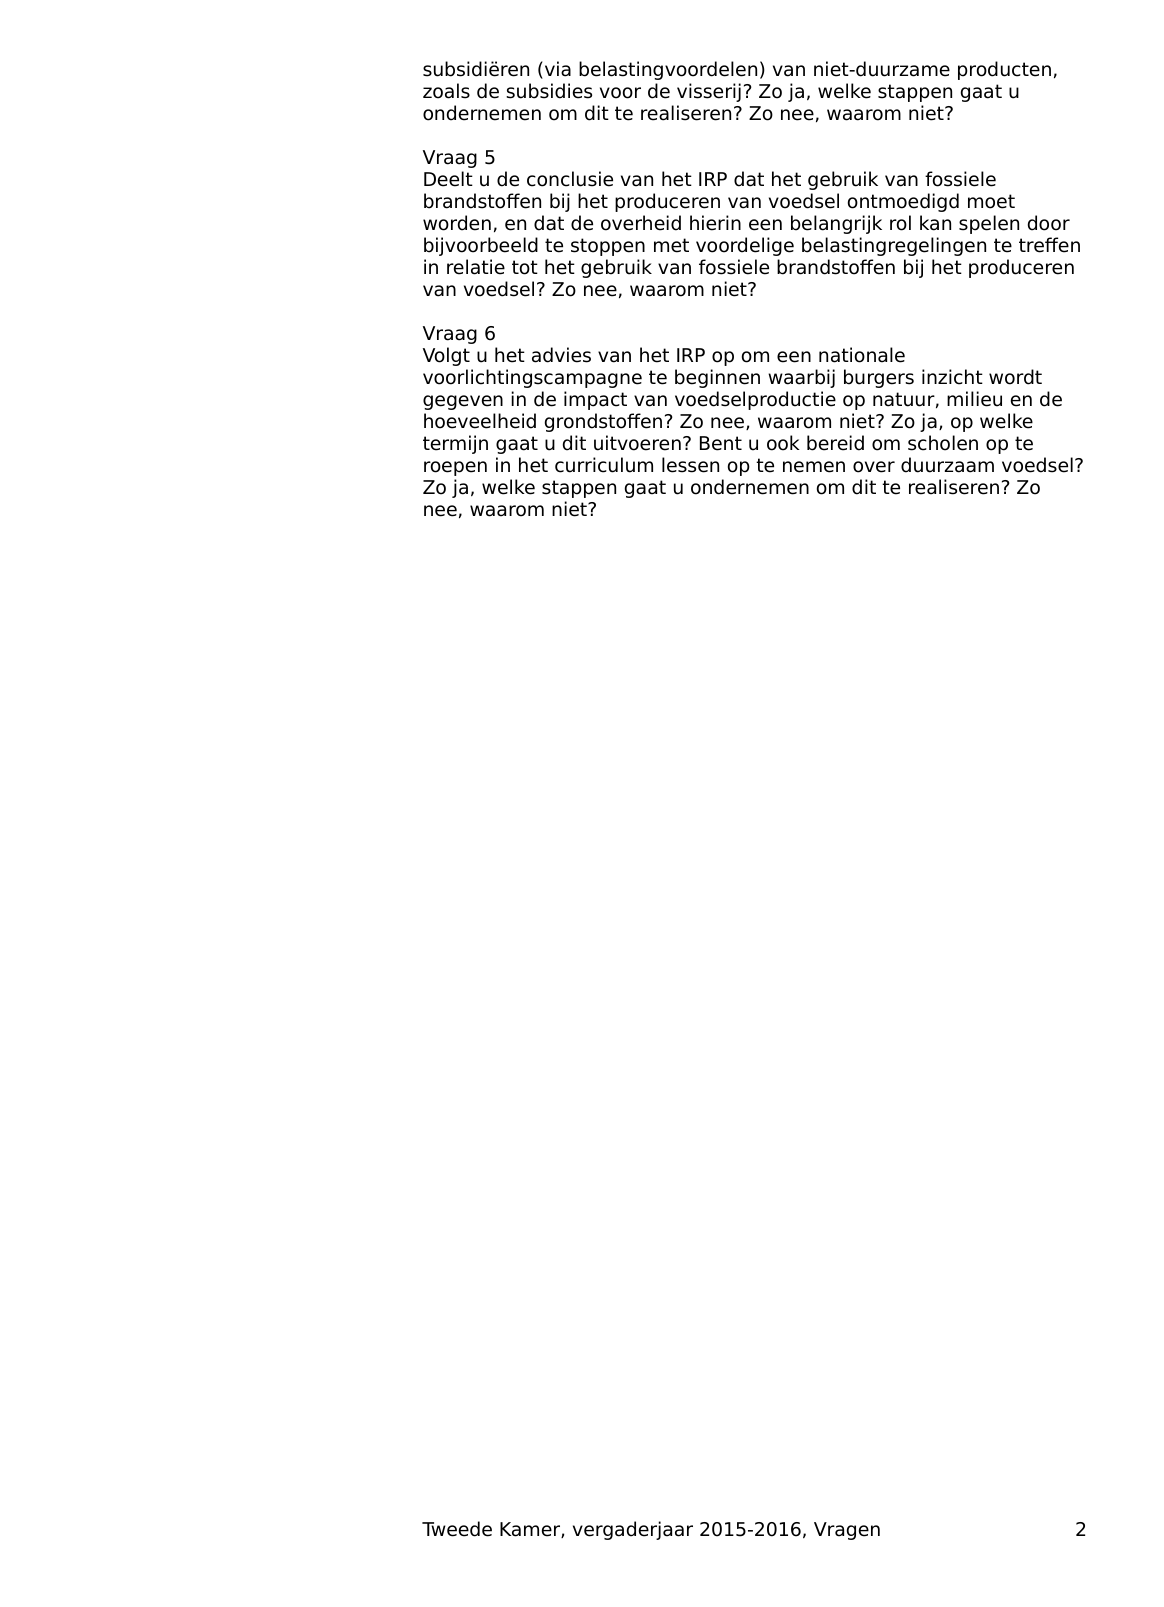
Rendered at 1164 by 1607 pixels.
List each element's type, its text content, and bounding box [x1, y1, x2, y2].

text Vraag 5 [422, 147, 1087, 169]
text Vraag 6 [422, 323, 1087, 345]
text subsidiëren (via belastingvoordelen) van niet-duurzame producten, zoals de subsidies voor de visserij? Zo ja, welke stappen gaat u ondernemen om dit te realiseren? Zo nee, waarom niet? [422, 59, 1087, 125]
text Volgt u het advies van het IRP op om een nationale voorlichtingscampagne te beginnen waarbij burgers inzicht wordt gegeven in de impact van voedselproductie op natuur, milieu en de hoeveelheid grondstoffen? Zo nee, waarom niet? Zo ja, op welke termijn gaat u dit uitvoeren? Bent u ook bereid om scholen op te roepen in het curriculum lessen op te nemen over duurzaam voedsel? Zo ja, welke stappen gaat u ondernemen om dit te realiseren? Zo nee, waarom niet? [422, 345, 1087, 521]
text Deelt u de conclusie van het IRP dat het gebruik van fossiele brandstoffen bij het produceren van voedsel ontmoedigd moet worden, en dat de overheid hierin een belangrijk rol kan spelen door bijvoorbeeld te stoppen met voordelige belastingregelingen te treffen in relatie tot het gebruik van fossiele brandstoffen bij het produceren van voedsel? Zo nee, waarom niet? [422, 169, 1087, 301]
